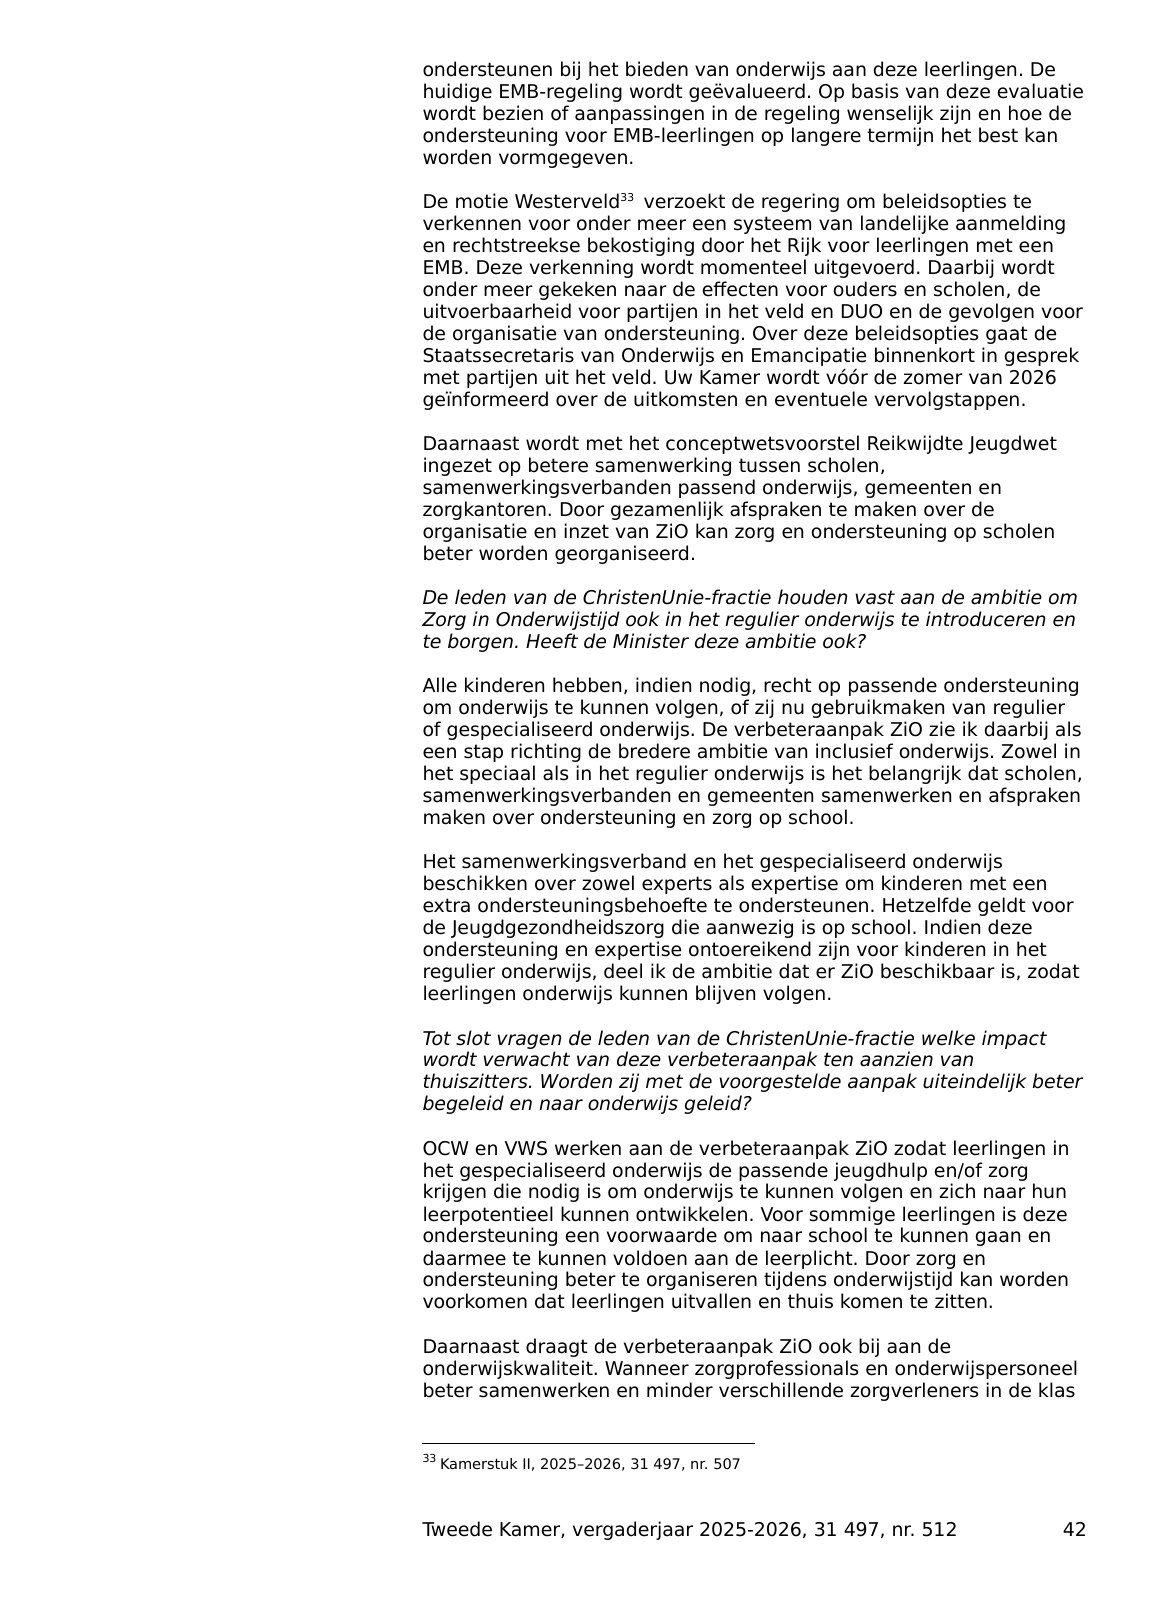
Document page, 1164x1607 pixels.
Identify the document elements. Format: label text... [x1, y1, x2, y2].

text Het samenwerkingsverband en het gespecialiseerd onderwijs beschikken over zowel experts als expertise om kinderen met een extra ondersteuningsbehoefte te ondersteunen. Hetzelfde geldt voor de Jeugdgezondheidszorg die aanwezig is op school. Indien deze ondersteuning en expertise ontoereikend zijn voor kinderen in het regulier onderwijs, deel ik de ambitie dat er ZiO beschikbaar is, zodat leerlingen onderwijs kunnen blijven volgen. [422, 851, 1087, 1005]
text De leden van de ChristenUnie-fractie houden vast aan de ambitie om Zorg in Onderwijstijd ook in het regulier onderwijs te introduceren en te borgen. Heeft de Minister deze ambitie ook? [422, 587, 1087, 653]
text Daarnaast wordt met het conceptwetsvoorstel Reikwijdte Jeugdwet ingezet op betere samenwerking tussen scholen, samenwerkingsverbanden passend onderwijs, gemeenten en zorgkantoren. Door gezamenlijk afspraken te maken over de organisatie en inzet van ZiO kan zorg en ondersteuning op scholen beter worden georganiseerd. [422, 433, 1087, 565]
text Alle kinderen hebben, indien nodig, recht op passende ondersteuning om onderwijs te kunnen volgen, of zij nu gebruikmaken van regulier of gespecialiseerd onderwijs. De verbeteraanpak ZiO zie ik daarbij als een stap richting de bredere ambitie van inclusief onderwijs. Zowel in het speciaal als in het regulier onderwijs is het belangrijk dat scholen, samenwerkingsverbanden en gemeenten samenwerken en afspraken maken over ondersteuning en zorg op school. [422, 675, 1087, 829]
text De motie Westerveld verzoekt de regering om beleidsopties te verkennen voor onder meer een systeem van landelijke aanmelding en rechtstreekse bekostiging door het Rijk voor leerlingen met een EMB. Deze verkenning wordt momenteel uitgevoerd. Daarbij wordt onder meer gekeken naar de effecten voor ouders en scholen, de uitvoerbaarheid voor partijen in het veld en DUO en de gevolgen voor de organisatie van ondersteuning. Over deze beleidsopties gaat de Staatssecretaris van Onderwijs en Emancipatie binnenkort in gesprek met partijen uit het veld. Uw Kamer wordt vóór de zomer van 2026 geïnformeerd over de uitkomsten en eventuele vervolgstappen. [422, 191, 1087, 411]
text OCW en VWS werken aan de verbeteraanpak ZiO zodat leerlingen in het gespecialiseerd onderwijs de passende jeugdhulp en/of zorg krijgen die nodig is om onderwijs te kunnen volgen en zich naar hun leerpotentieel kunnen ontwikkelen. Voor sommige leerlingen is deze ondersteuning een voorwaarde om naar school te kunnen gaan en daarmee te kunnen voldoen aan de leerplicht. Door zorg en ondersteuning beter te organiseren tijdens onderwijstijd kan worden voorkomen dat leerlingen uitvallen en thuis komen te zitten. [422, 1137, 1087, 1313]
text Tot slot vragen de leden van de ChristenUnie-fractie welke impact wordt verwacht van deze verbeteraanpak ten aanzien van thuiszitters. Worden zij met de voorgestelde aanpak uiteindelijk beter begeleid en naar onderwijs geleid? [422, 1027, 1087, 1115]
text Kamerstuk II, 2025–2026, 31 497, nr. 507 [422, 1452, 1087, 1474]
text ondersteunen bij het bieden van onderwijs aan deze leerlingen. De huidige EMB-regeling wordt geëvalueerd. Op basis van deze evaluatie wordt bezien of aanpassingen in de regeling wenselijk zijn en hoe de ondersteuning voor EMB-leerlingen op langere termijn het best kan worden vormgegeven. [422, 59, 1087, 169]
text Daarnaast draagt de verbeteraanpak ZiO ook bij aan de onderwijskwaliteit. Wanneer zorgprofessionals en onderwijspersoneel beter samenwerken en minder verschillende zorgverleners in de klas [422, 1336, 1087, 1401]
